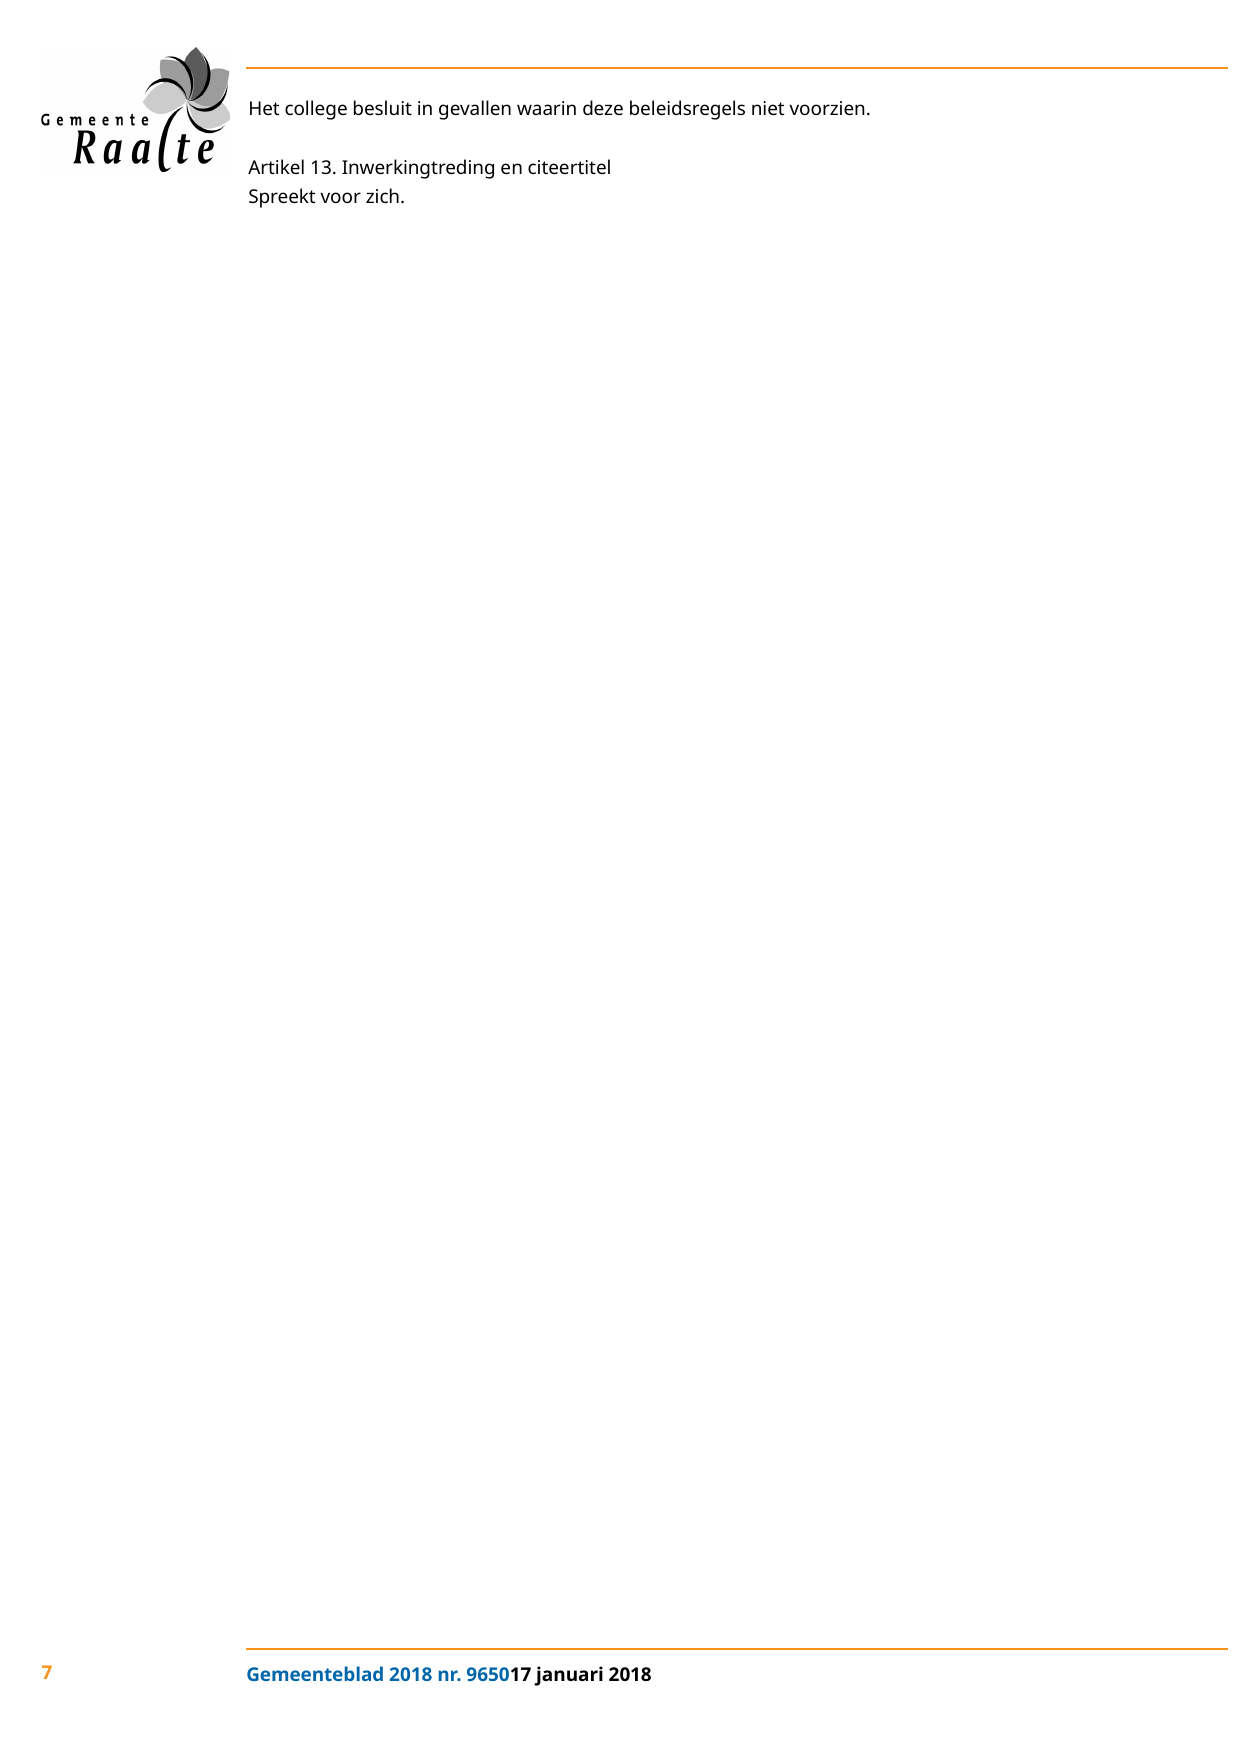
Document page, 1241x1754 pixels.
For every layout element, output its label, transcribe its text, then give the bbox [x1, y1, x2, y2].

text Het college besluit in gevallen waarin deze beleidsregels niet voorzien. [248, 95, 1152, 121]
text Spreekt voor zich. [248, 183, 1152, 209]
text Artikel 13. Inwerkingtreding en citeertitel [248, 154, 1152, 180]
picture [41, 47, 231, 172]
